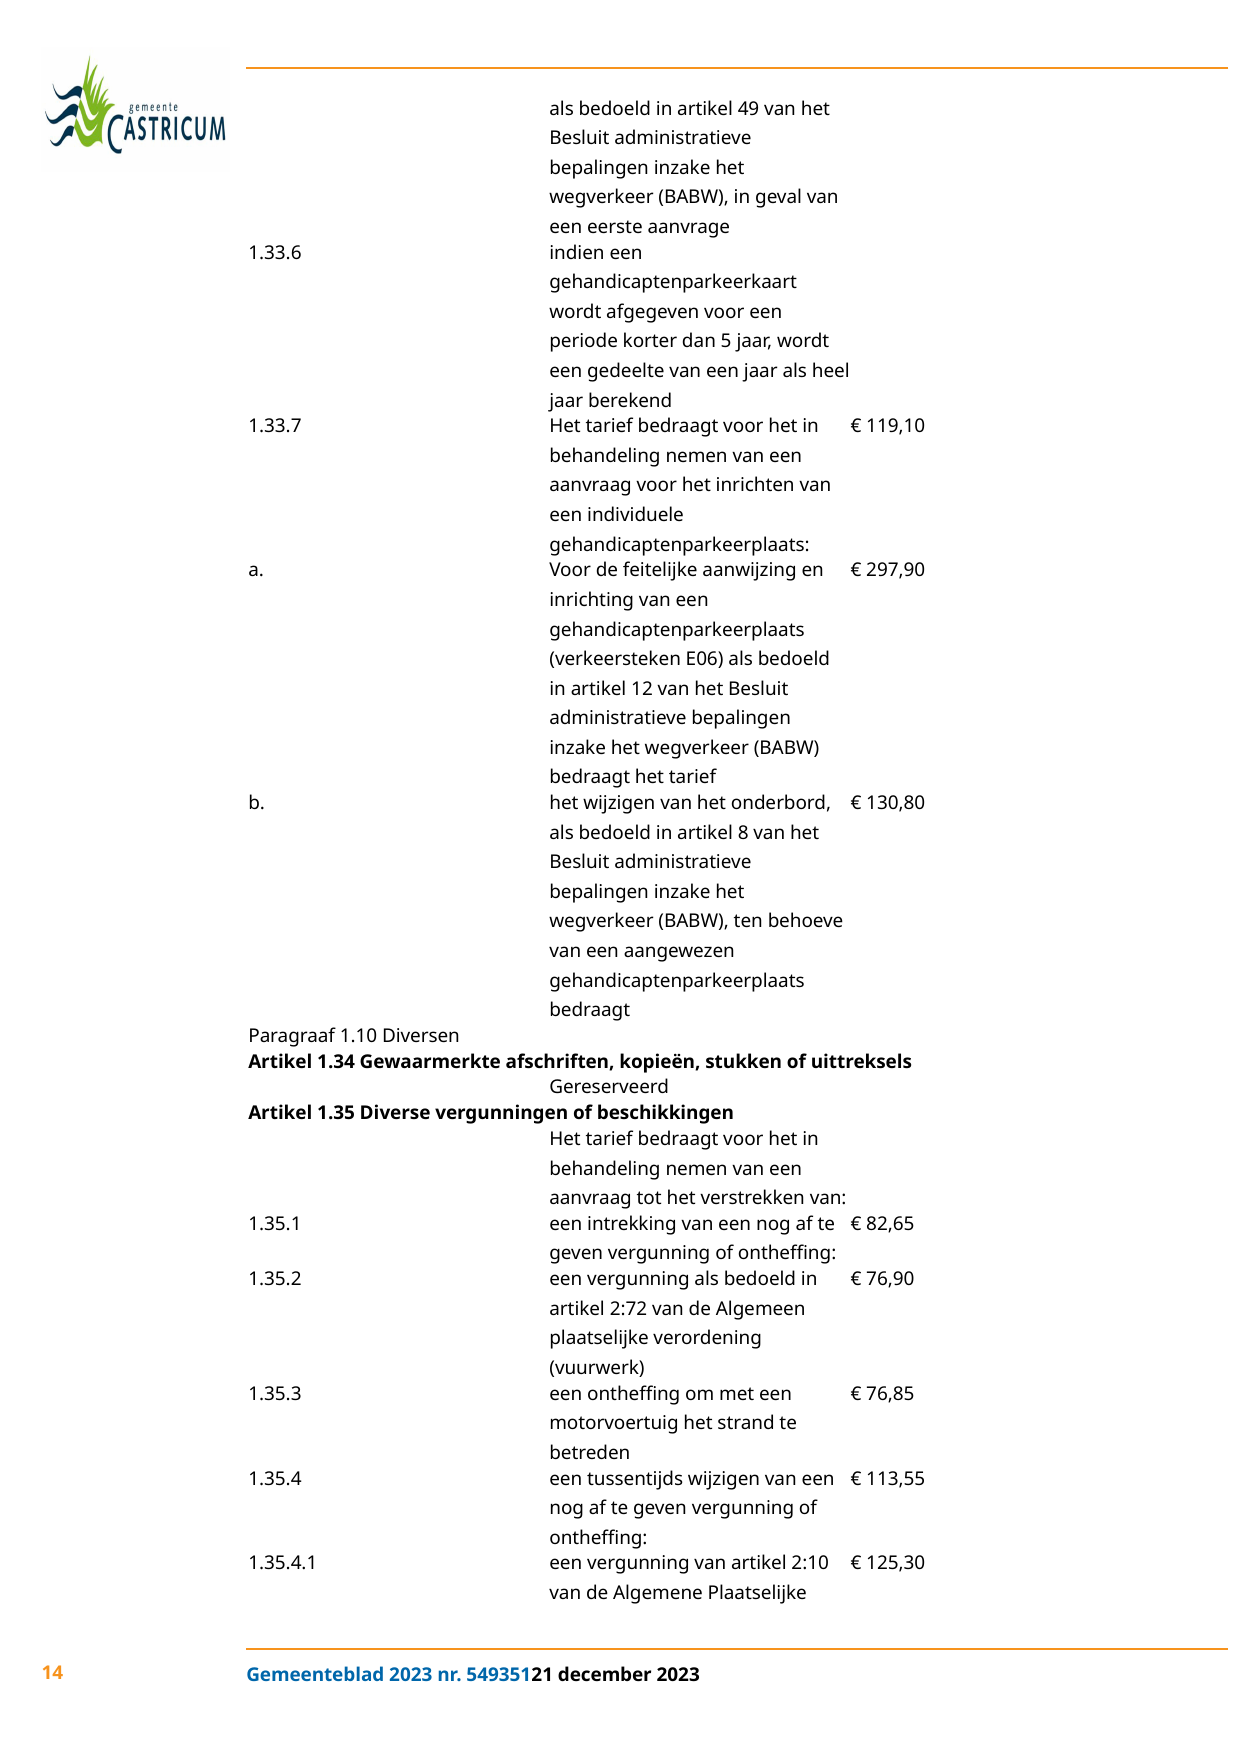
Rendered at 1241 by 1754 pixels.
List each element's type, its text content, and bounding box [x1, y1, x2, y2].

table_cell indien een gehandicaptenparkeerkaart wordt afgegeven voor een periode korter dan 5 jaar, wordt een gedeelte van een jaar als heel jaar berekend [549, 239, 850, 412]
picture [41, 47, 231, 172]
table_cell als bedoeld in artikel 49 van het Besluit administratieve bepalingen inzake het wegverkeer (BABW), in geval van een eerste aanvrage [549, 95, 850, 239]
table_cell een tussentijds wijzigen van een nog af te geven vergunning of ontheffing: [549, 1465, 850, 1549]
table_cell een vergunning als bedoeld in artikel 2:72 van de Algemeen plaatselijke verordening (vuurwerk) [549, 1265, 850, 1380]
table_cell een vergunning van artikel 2:10 van de Algemene Plaatselijke [549, 1550, 850, 1605]
table_cell 1.33.7 [248, 413, 549, 557]
table_cell Het tarief bedraagt voor het in behandeling nemen van een aanvraag tot het verstrekken van: [549, 1125, 850, 1210]
table_cell 1.35.4 [248, 1465, 549, 1549]
table_cell een intrekking van een nog af te geven vergunning of ontheffing: [549, 1210, 850, 1265]
table_cell [850, 1125, 1152, 1210]
table_cell 1.35.2 [248, 1265, 549, 1380]
table_cell Voor de feitelijke aanwijzing en inrichting van een gehandicaptenparkeerplaats (verkeersteken E06) als bedoeld in artikel 12 van het Besluit administratieve bepalingen inzake het wegverkeer (BABW) bedraagt het tarief [549, 557, 850, 789]
table_cell [850, 95, 1152, 239]
table_cell a. [248, 557, 549, 789]
table_cell € 76,90 [850, 1265, 1152, 1380]
table_cell Artikel 1.34 Gewaarmerkte afschriften, kopieën, stukken of uittreksels [248, 1048, 1152, 1074]
table_cell € 130,80 [850, 789, 1152, 1022]
table_cell Gereserveerd [549, 1074, 850, 1099]
table_cell 1.35.3 [248, 1380, 549, 1465]
table_cell 1.35.1 [248, 1210, 549, 1265]
table_cell Artikel 1.35 Diverse vergunningen of beschikkingen [248, 1099, 1152, 1125]
table_cell 1.33.6 [248, 239, 549, 412]
table_cell een ontheffing om met een motorvoertuig het strand te betreden [549, 1380, 850, 1465]
table_cell Het tarief bedraagt voor het in behandeling nemen van een aanvraag voor het inrichten van een individuele gehandicaptenparkeerplaats: [549, 413, 850, 557]
table_cell het wijzigen van het onderbord, als bedoeld in artikel 8 van het Besluit administratieve bepalingen inzake het wegverkeer (BABW), ten behoeve van een aangewezen gehandicaptenparkeerplaats bedraagt [549, 789, 850, 1022]
table_cell € 76,85 [850, 1380, 1152, 1465]
table_cell Paragraaf 1.10 Diversen [248, 1022, 1152, 1048]
table_cell [248, 1074, 549, 1099]
table_cell 1.35.4.1 [248, 1550, 549, 1605]
table_cell € 297,90 [850, 557, 1152, 789]
table_cell € 113,55 [850, 1465, 1152, 1549]
table_cell b. [248, 789, 549, 1022]
table_cell € 82,65 [850, 1210, 1152, 1265]
table_cell [248, 1125, 549, 1210]
table_cell [850, 239, 1152, 412]
table_cell € 125,30 [850, 1550, 1152, 1605]
table_cell € 119,10 [850, 413, 1152, 557]
table_cell [248, 95, 549, 239]
table_cell [850, 1074, 1152, 1099]
